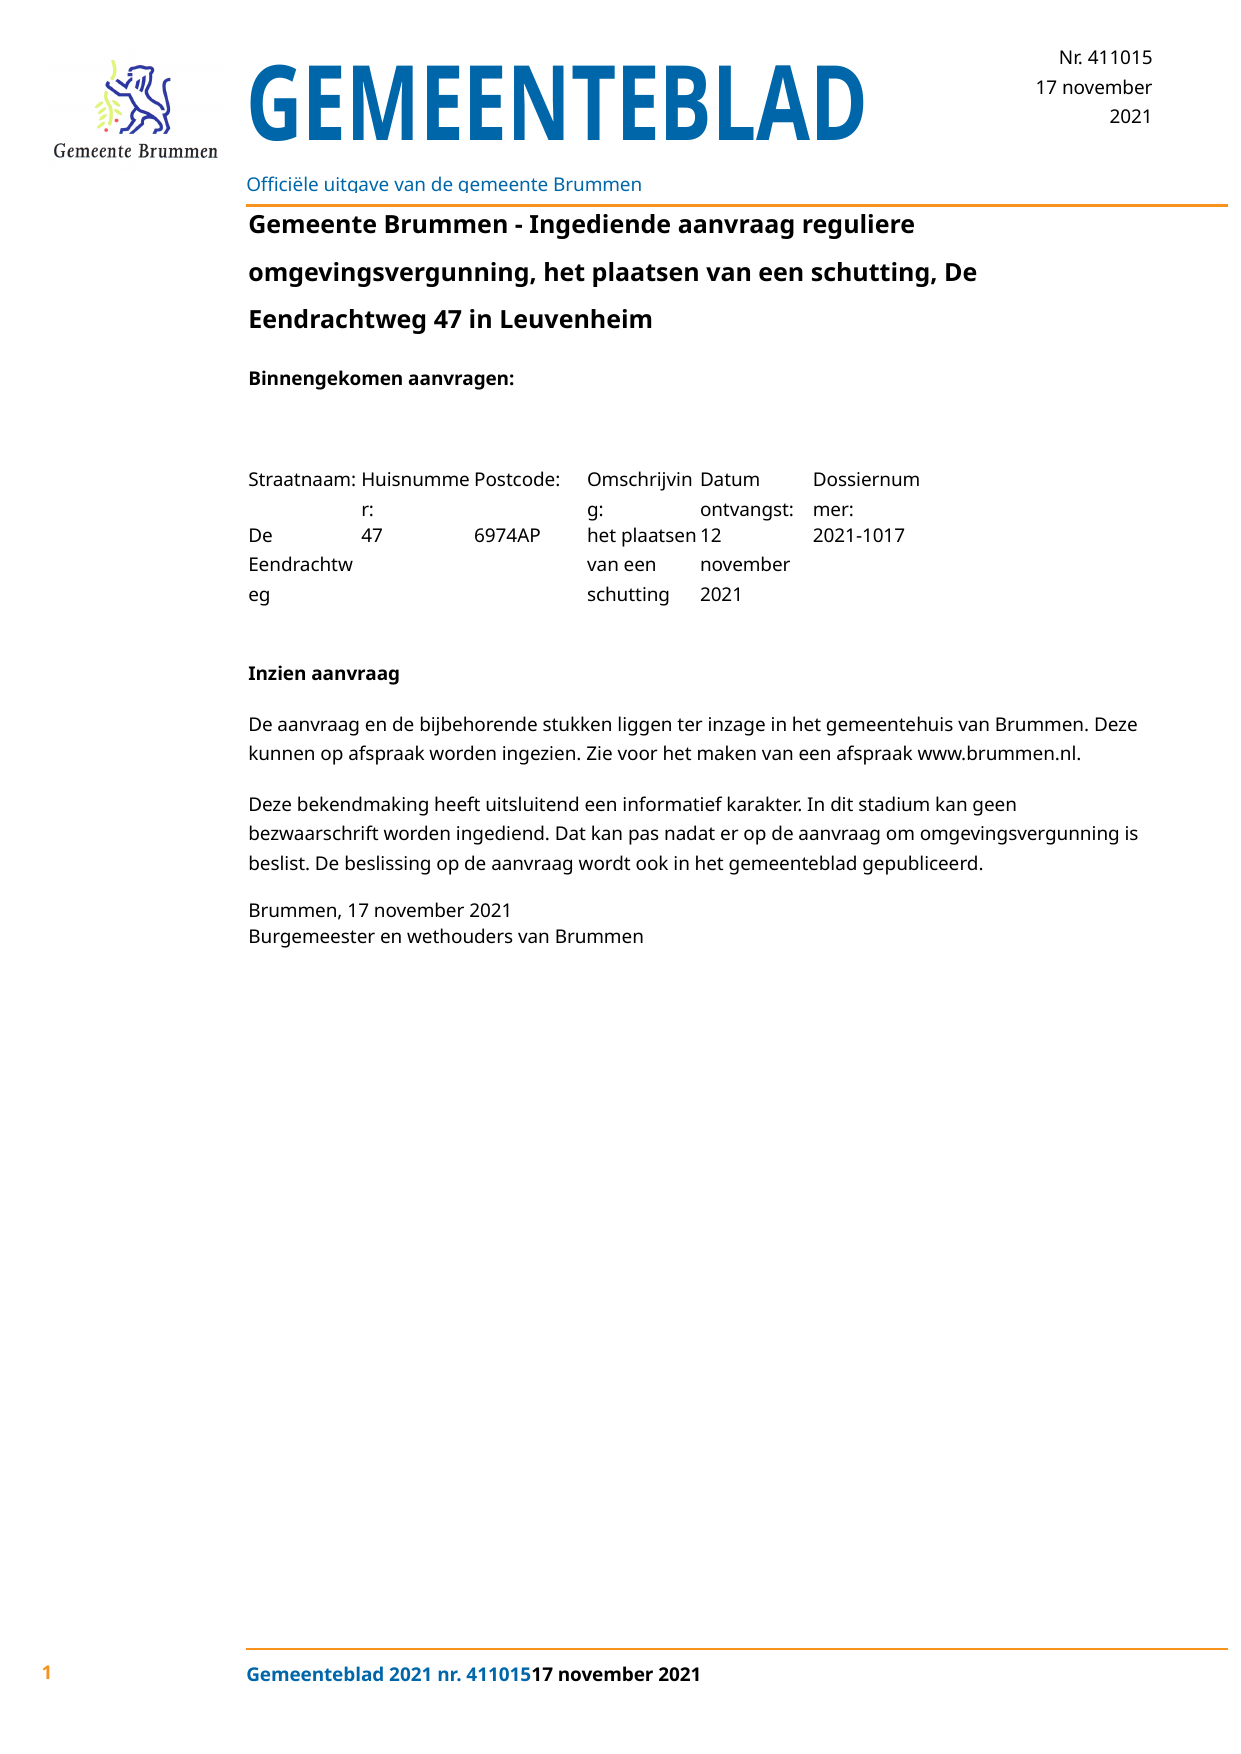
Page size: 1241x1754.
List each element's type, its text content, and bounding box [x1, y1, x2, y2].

text Burgemeester en wethouders van Brummen [248, 923, 1152, 949]
table_header [926, 466, 1038, 522]
table_cell 12 november 2021 [700, 522, 813, 607]
text De aanvraag en de bijbehorende stukken liggen ter inzage in het gemeentehuis van Brummen. Deze kunnen op afspraak worden ingezien. Zie voor het maken van een afspraak www.brummen.nl. [248, 711, 1152, 766]
table_cell 47 [361, 522, 474, 607]
table_cell 2021-1017 [813, 522, 926, 607]
table_cell De Eendrachtweg [248, 522, 361, 607]
table_cell het plaatsen van een schutting [587, 522, 700, 607]
table_header Dossiernummer: [813, 466, 926, 522]
table_cell [1039, 522, 1152, 607]
table_cell [926, 522, 1038, 607]
table_header Postcode: [474, 466, 587, 522]
text Binnengekomen aanvragen: [248, 366, 1152, 391]
table_header Omschrijving: [587, 466, 700, 522]
table_header Huisnummer: [361, 466, 474, 522]
text Inzien aanvraag [248, 660, 1152, 686]
text Brummen, 17 november 2021 [248, 898, 1152, 923]
text Deze bekendmaking heeft uitsluitend een informatief karakter. In dit stadium kan geen bezwaarschrift worden ingediend. Dat kan pas nadat er op de aanvraag om omgevingsvergunning is beslist. De beslissing op de aanvraag wordt ook in het gemeenteblad gepubliceerd. [248, 791, 1152, 876]
table_cell 6974AP [474, 522, 587, 607]
table_header Datum ontvangst: [700, 466, 813, 522]
picture [41, 47, 231, 172]
text Gemeente Brummen - Ingediende aanvraag reguliere omgevingsvergunning, het plaatsen van een schutting, De Eendrachtweg 47 in Leuvenheim [248, 207, 1152, 336]
table_header [1039, 466, 1152, 522]
table_header Straatnaam: [248, 466, 361, 522]
